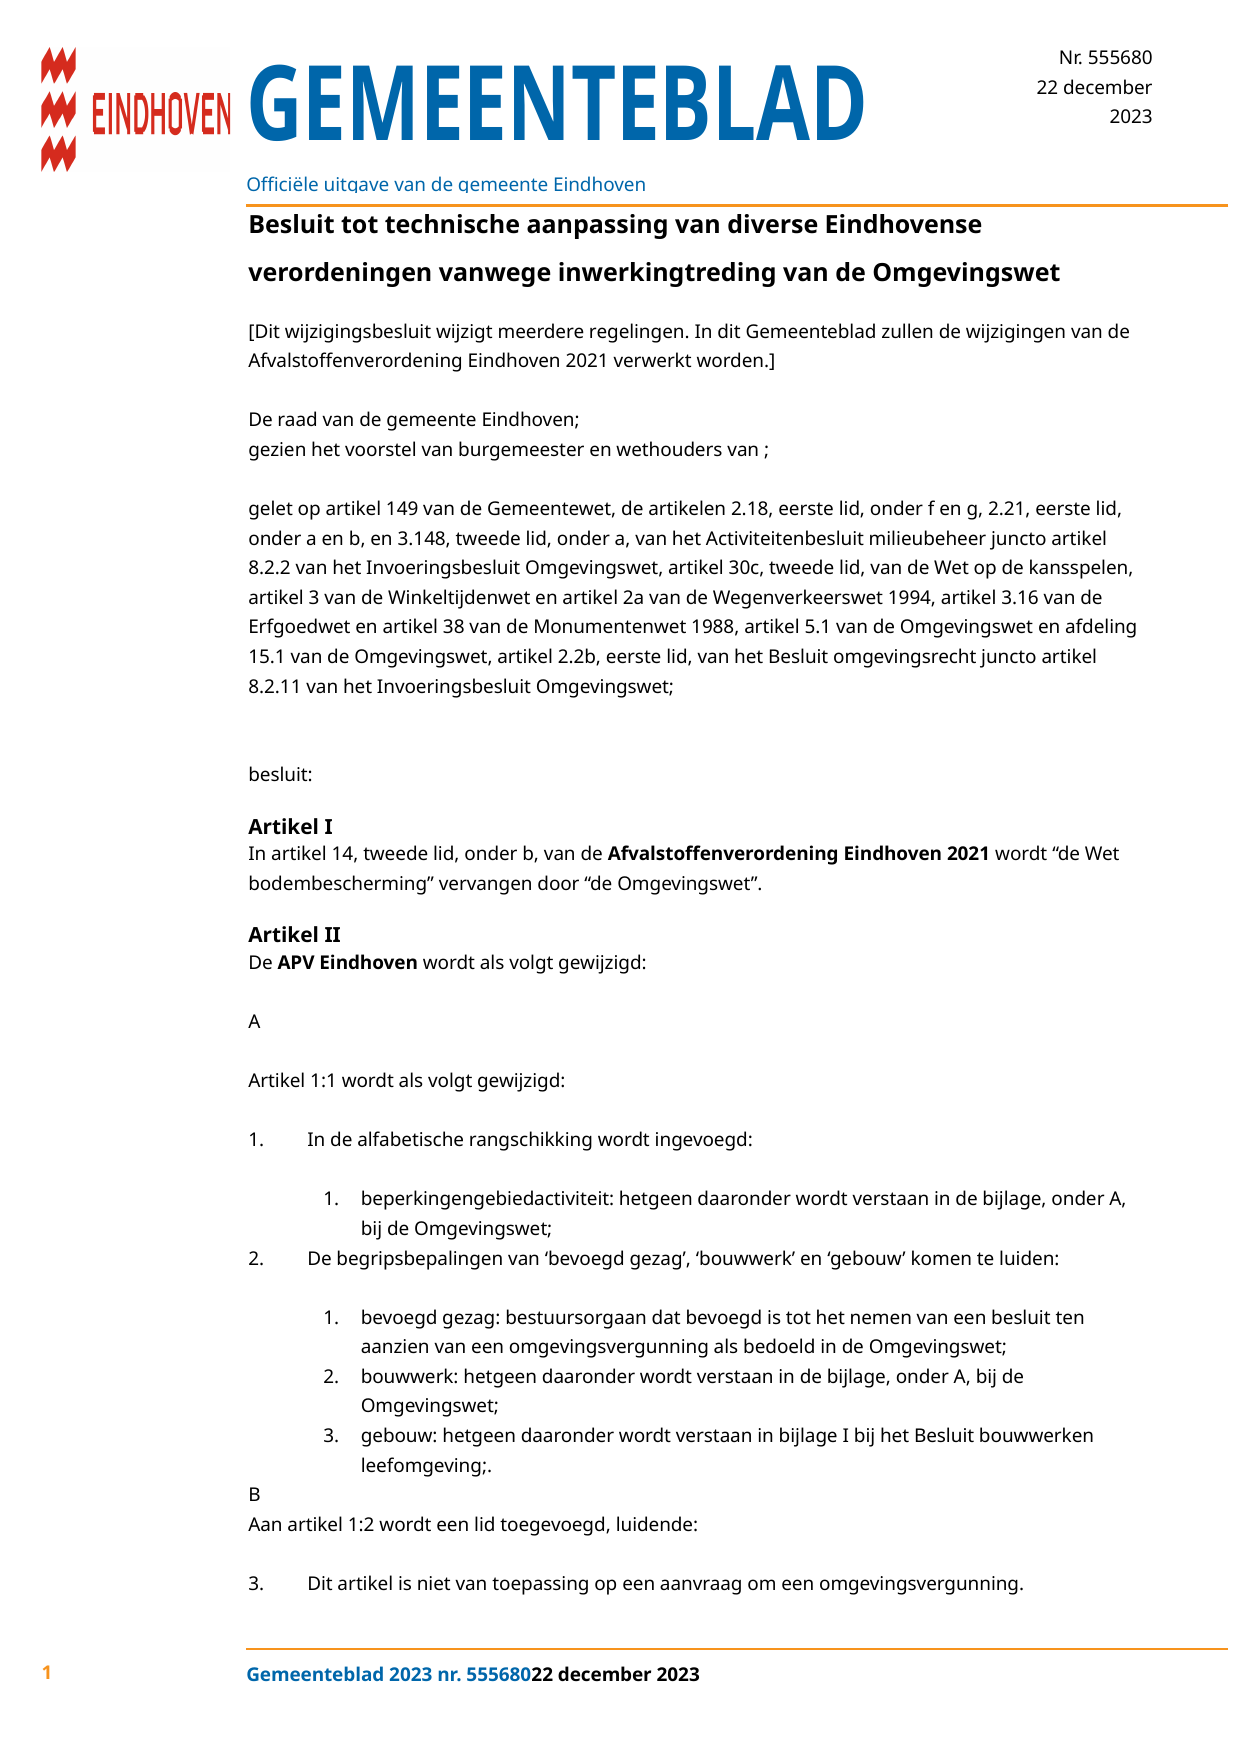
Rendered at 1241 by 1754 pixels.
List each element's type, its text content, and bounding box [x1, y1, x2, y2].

list gebouw: hetgeen daaronder wordt verstaan in bijlage I bij het Besluit bouwwerken leefomgeving;. [323, 1422, 1152, 1478]
text Artikel 1:1 wordt als volgt gewijzigd: [248, 1067, 1152, 1093]
list beperkingengebiedactiviteit: hetgeen daaronder wordt verstaan in de bijlage, onder A, bij de Omgevingswet; [323, 1186, 1152, 1241]
list bouwwerk: hetgeen daaronder wordt verstaan in de bijlage, onder A, bij de Omgevingswet; [323, 1363, 1152, 1418]
text In artikel 14, tweede lid, onder b, van de Afvalstoffenverordening Eindhoven 2021 wordt “de Wet bodembescherming” vervangen door “de Omgevingswet”. [248, 841, 1152, 896]
list bevoegd gezag: bestuursorgaan dat bevoegd is tot het nemen van een besluit ten aanzien van een omgevingsvergunning als bedoeld in de Omgevingswet; [323, 1304, 1152, 1359]
list De begripsbepalingen van ‘bevoegd gezag’, ‘bouwwerk’ en ‘gebouw’ komen te luiden: [248, 1245, 1152, 1271]
text [Dit wijzigingsbesluit wijzigt meerdere regelingen. In dit Gemeenteblad zullen de wijzigingen van de Afvalstoffenverordening Eindhoven 2021 verwerkt worden.] [248, 318, 1152, 373]
list In de alfabetische rangschikking wordt ingevoegd: [248, 1126, 1152, 1152]
text De APV Eindhoven wordt als volgt gewijzigd: [248, 949, 1152, 975]
text Artikel I [248, 812, 1152, 841]
text gelet op artikel 149 van de Gemeentewet, de artikelen 2.18, eerste lid, onder f en g, 2.21, eerste lid, onder a en b, en 3.148, tweede lid, onder a, van het Activiteitenbesluit milieubeheer juncto artikel 8.2.2 van het Invoeringsbesluit Omgevingswet, artikel 30c, tweede lid, van de Wet op de kansspelen, artikel 3 van de Winkeltijdenwet en artikel 2a van de Wegenverkeerswet 1994, artikel 3.16 van de Erfgoedwet en artikel 38 van de Monumentenwet 1988, artikel 5.1 van de Omgevingswet en afdeling 15.1 van de Omgevingswet, artikel 2.2b, eerste lid, van het Besluit omgevingsrecht juncto artikel 8.2.11 van het Invoeringsbesluit Omgevingswet; [248, 495, 1152, 699]
picture [41, 47, 231, 172]
text besluit: [248, 762, 1152, 787]
text B [248, 1481, 1152, 1507]
text gezien het voorstel van burgemeester en wethouders van ; [248, 436, 1152, 462]
text Besluit tot technische aanpassing van diverse Eindhovense verordeningen vanwege inwerkingtreding van de Omgevingswet [248, 207, 1152, 288]
text A [248, 1008, 1152, 1034]
text Artikel II [248, 921, 1152, 949]
list Dit artikel is niet van toepassing op een aanvraag om een omgevingsvergunning. [248, 1570, 1152, 1596]
text Aan artikel 1:2 wordt een lid toegevoegd, luidende: [248, 1511, 1152, 1537]
text De raad van de gemeente Eindhoven; [248, 407, 1152, 432]
